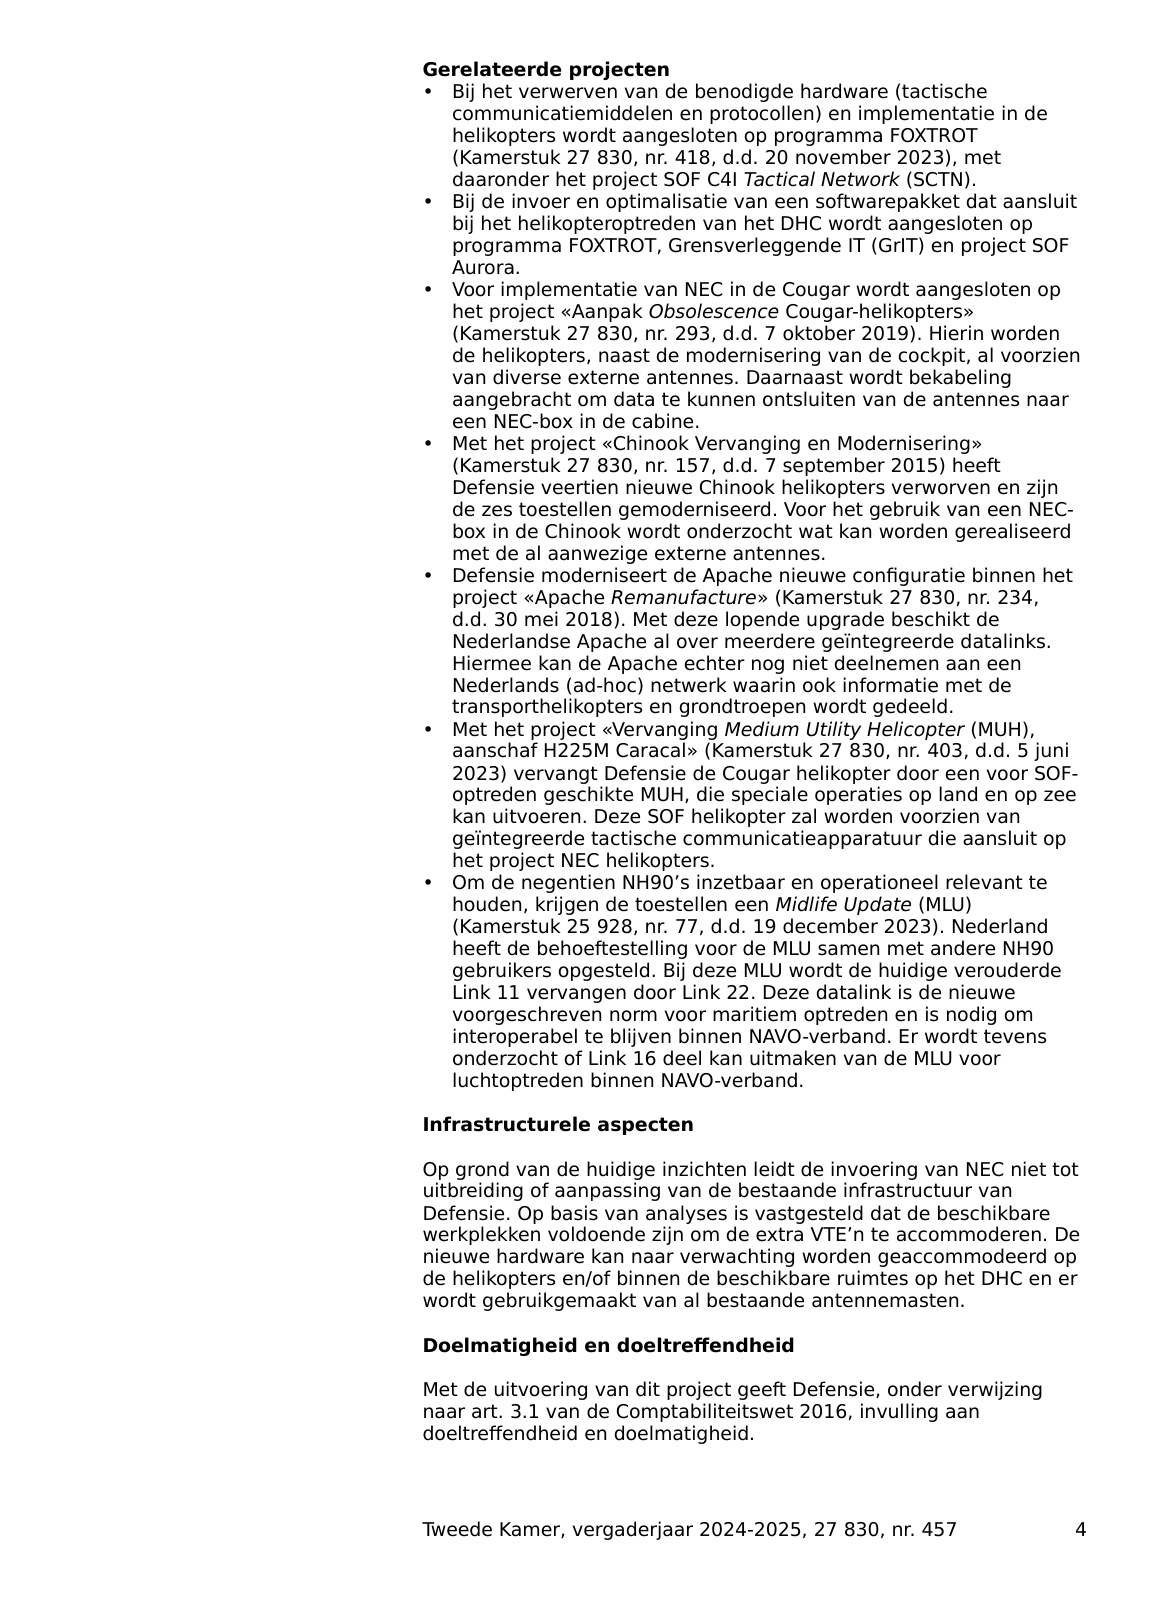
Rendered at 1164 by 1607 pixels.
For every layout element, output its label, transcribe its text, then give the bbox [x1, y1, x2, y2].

text • Voor implementatie van NEC in de Cougar wordt aangesloten op het project «Aanpak Obsolescence Cougar-helikopters» (Kamerstuk 27 830, nr. 293, d.d. 7 oktober 2019). Hierin worden de helikopters, naast de modernisering van de cockpit, al voorzien van diverse externe antennes. Daarnaast wordt bekabeling aangebracht om data te kunnen ontsluiten van de antennes naar een NEC-box in de cabine. [422, 279, 1087, 433]
text Met de uitvoering van dit project geeft Defensie, onder verwijzing naar art. 3.1 van de Comptabiliteitswet 2016, invulling aan doeltreffendheid en doelmatigheid. [422, 1379, 1087, 1444]
subtitle Doelmatigheid en doeltreffendheid [422, 1334, 1087, 1356]
text • Om de negentien NH90’s inzetbaar en operationeel relevant te houden, krijgen de toestellen een Midlife Update (MLU) (Kamerstuk 25 928, nr. 77, d.d. 19 december 2023). Nederland heeft de behoeftestelling voor de MLU samen met andere NH90 gebruikers opgesteld. Bij deze MLU wordt de huidige verouderde Link 11 vervangen door Link 22. Deze datalink is de nieuwe voorgeschreven norm voor maritiem optreden en is nodig om interoperabel te blijven binnen NAVO-verband. Er wordt tevens onderzocht of Link 16 deel kan uitmaken van de MLU voor luchtoptreden binnen NAVO-verband. [422, 872, 1087, 1092]
text • Met het project «Vervanging Medium Utility Helicopter (MUH), aanschaf H225M Caracal» (Kamerstuk 27 830, nr. 403, d.d. 5 juni 2023) vervangt Defensie de Cougar helikopter door een voor SOF-optreden geschikte MUH, die speciale operaties op land en op zee kan uitvoeren. Deze SOF helikopter zal worden voorzien van geïntegreerde tactische communicatieapparatuur die aansluit op het project NEC helikopters. [422, 718, 1087, 872]
text Op grond van de huidige inzichten leidt de invoering van NEC niet tot uitbreiding of aanpassing van de bestaande infrastructuur van Defensie. Op basis van analyses is vastgesteld dat de beschikbare werkplekken voldoende zijn om de extra VTE’n te accommoderen. De nieuwe hardware kan naar verwachting worden geaccommodeerd op de helikopters en/of binnen de beschikbare ruimtes op het DHC en er wordt gebruikgemaakt van al bestaande antennemasten. [422, 1158, 1087, 1312]
text • Met het project «Chinook Vervanging en Modernisering» (Kamerstuk 27 830, nr. 157, d.d. 7 september 2015) heeft Defensie veertien nieuwe Chinook helikopters verworven en zijn de zes toestellen gemoderniseerd. Voor het gebruik van een NEC-box in de Chinook wordt onderzocht wat kan worden gerealiseerd met de al aanwezige externe antennes. [422, 433, 1087, 564]
subtitle Infrastructurele aspecten [422, 1114, 1087, 1136]
subtitle Gerelateerde projecten [422, 59, 1087, 81]
text • Defensie moderniseert de Apache nieuwe configuratie binnen het project «Apache Remanufacture» (Kamerstuk 27 830, nr. 234, d.d. 30 mei 2018). Met deze lopende upgrade beschikt de Nederlandse Apache al over meerdere geïntegreerde datalinks. Hiermee kan de Apache echter nog niet deelnemen aan een Nederlands (ad-hoc) netwerk waarin ook informatie met de transporthelikopters en grondtroepen wordt gedeeld. [422, 564, 1087, 718]
text • Bij het verwerven van de benodigde hardware (tactische communicatiemiddelen en protocollen) en implementatie in de helikopters wordt aangesloten op programma FOXTROT (Kamerstuk 27 830, nr. 418, d.d. 20 november 2023), met daaronder het project SOF C4I Tactical Network (SCTN). [422, 81, 1087, 191]
text • Bij de invoer en optimalisatie van een softwarepakket dat aansluit bij het helikopteroptreden van het DHC wordt aangesloten op programma FOXTROT, Grensverleggende IT (GrIT) en project SOF Aurora. [422, 191, 1087, 279]
